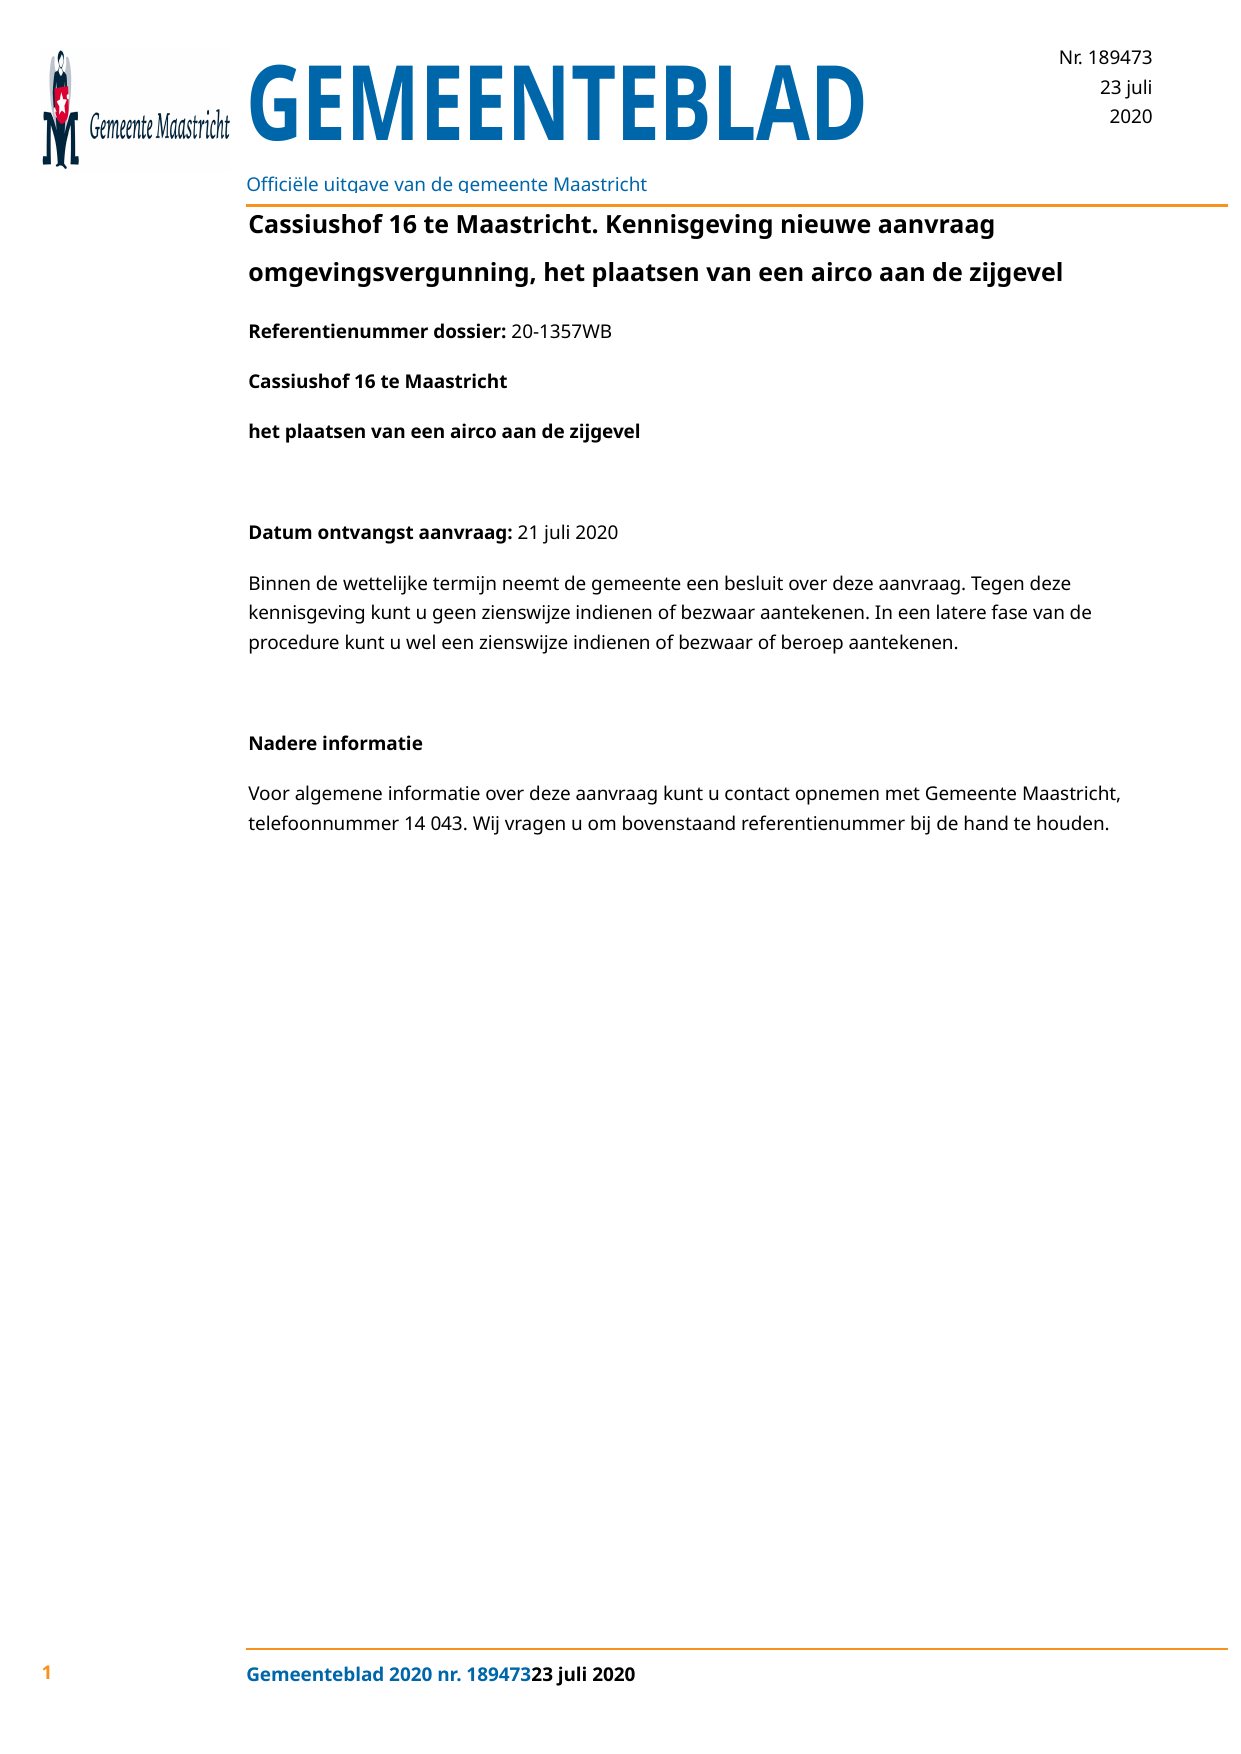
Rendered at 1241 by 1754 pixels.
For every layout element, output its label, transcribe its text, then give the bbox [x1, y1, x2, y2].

picture [41, 47, 231, 172]
text Datum ontvangst aanvraag: 21 juli 2020 [248, 519, 1152, 545]
text Cassiushof 16 te Maastricht [248, 368, 1152, 394]
text Cassiushof 16 te Maastricht. Kennisgeving nieuwe aanvraag omgevingsvergunning, het plaatsen van een airco aan de zijgevel [248, 207, 1152, 288]
text Binnen de wettelijke termijn neemt de gemeente een besluit over deze aanvraag. Tegen deze kennisgeving kunt u geen zienswijze indienen of bezwaar aantekenen. In een latere fase van de procedure kunt u wel een zienswijze indienen of bezwaar of beroep aantekenen. [248, 570, 1152, 655]
text het plaatsen van een airco aan de zijgevel [248, 419, 1152, 444]
text Nadere informatie [248, 730, 1152, 756]
text Voor algemene informatie over deze aanvraag kunt u contact opnemen met Gemeente Maastricht, telefoonnummer 14 043. Wij vragen u om bovenstaand referentienummer bij de hand te houden. [248, 780, 1152, 836]
text Referentienummer dossier: 20-1357WB [248, 318, 1152, 344]
